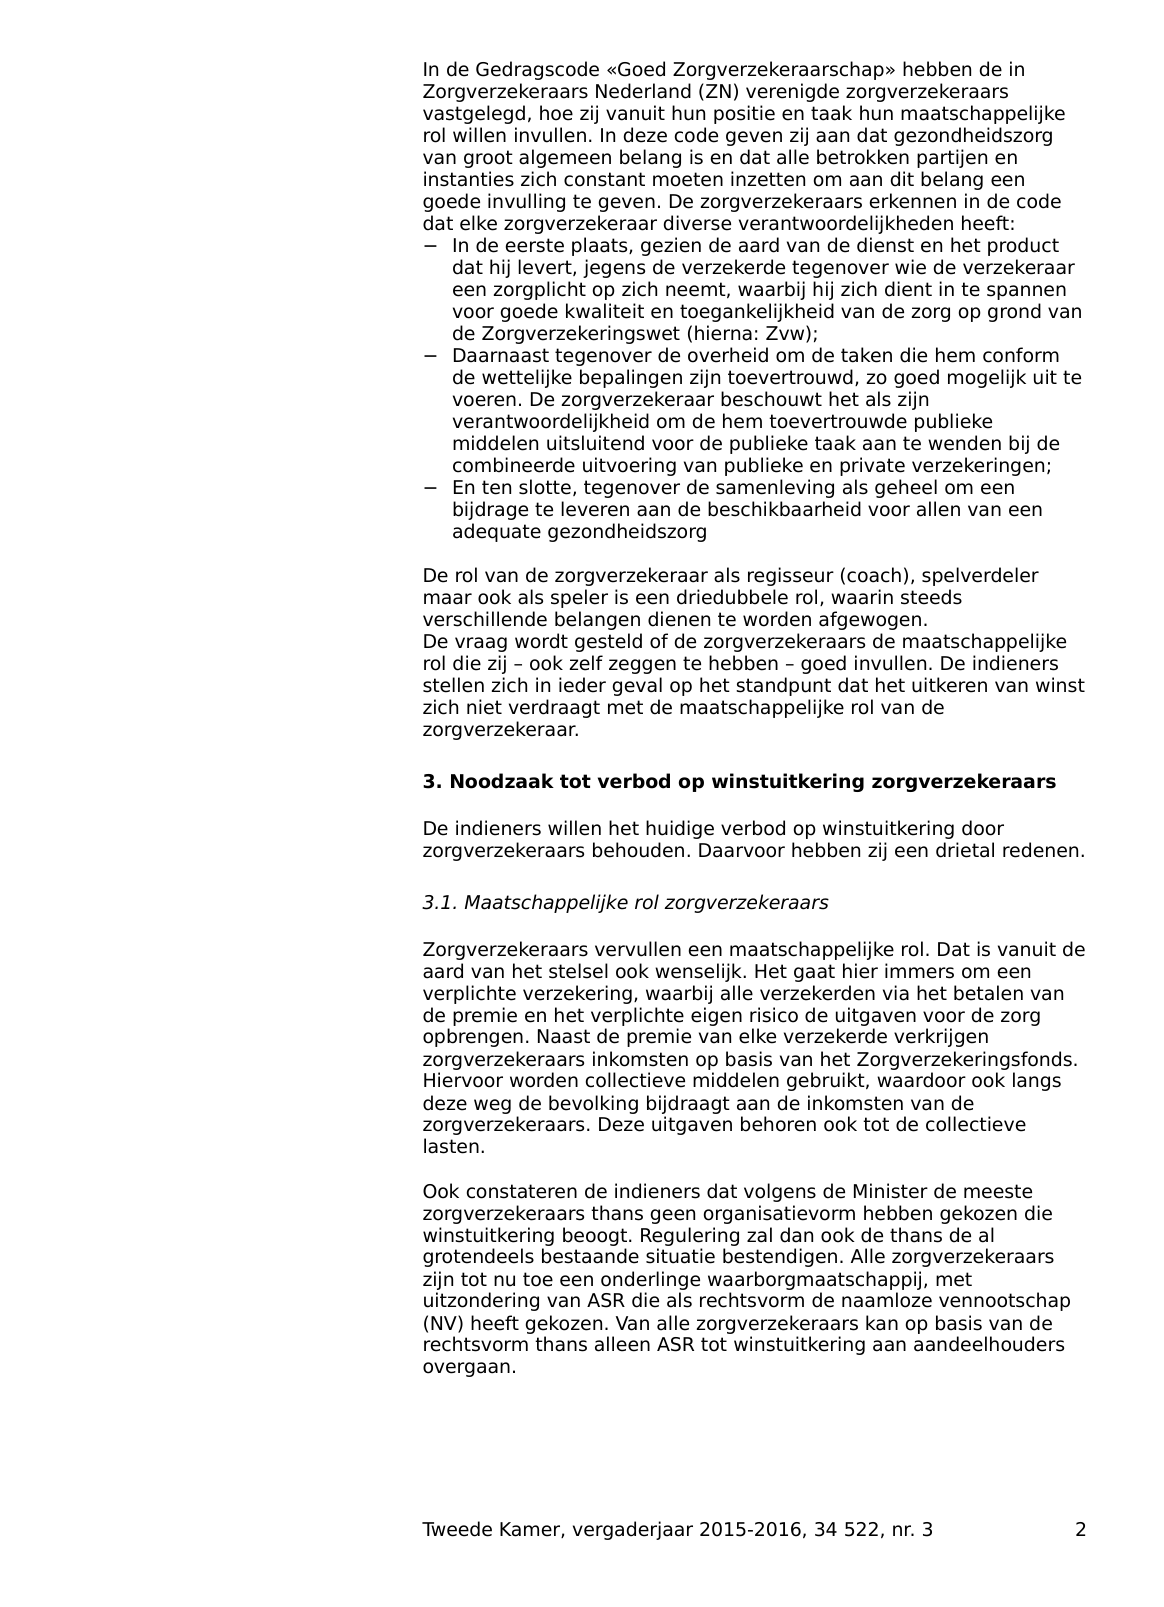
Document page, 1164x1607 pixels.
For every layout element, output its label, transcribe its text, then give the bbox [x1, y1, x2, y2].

text De vraag wordt gesteld of de zorgverzekeraars de maatschappelijke rol die zij – ook zelf zeggen te hebben – goed invullen. De indieners stellen zich in ieder geval op het standpunt dat het uitkeren van winst zich niet verdraagt met de maatschappelijke rol van de zorgverzekeraar. [422, 631, 1087, 741]
text Zorgverzekeraars vervullen een maatschappelijke rol. Dat is vanuit de aard van het stelsel ook wenselijk. Het gaat hier immers om een verplichte verzekering, waarbij alle verzekerden via het betalen van de premie en het verplichte eigen risico de uitgaven voor de zorg opbrengen. Naast de premie van elke verzekerde verkrijgen zorgverzekeraars inkomsten op basis van het Zorgverzekeringsfonds. Hiervoor worden collectieve middelen gebruikt, waardoor ook langs deze weg de bevolking bijdraagt aan de inkomsten van de zorgverzekeraars. Deze uitgaven behoren ook tot de collectieve lasten. [422, 938, 1087, 1158]
subtitle 3. Noodzaak tot verbod op winstuitkering zorgverzekeraars [422, 771, 1087, 793]
text − En ten slotte, tegenover de samenleving als geheel om een bijdrage te leveren aan de beschikbaarheid voor allen van een adequate gezondheidszorg [422, 477, 1087, 543]
text Ook constateren de indieners dat volgens de Minister de meeste zorgverzekeraars thans geen organisatievorm hebben gekozen die winstuitkering beoogt. Regulering zal dan ook de thans de al grotendeels bestaande situatie bestendigen. Alle zorgverzekeraars zijn tot nu toe een onderlinge waarborgmaatschappij, met uitzondering van ASR die als rechtsvorm de naamloze vennootschap (NV) heeft gekozen. Van alle zorgverzekeraars kan op basis van de rechtsvorm thans alleen ASR tot winstuitkering aan aandeelhouders overgaan. [422, 1181, 1087, 1378]
text De indieners willen het huidige verbod op winstuitkering door zorgverzekeraars behouden. Daarvoor hebben zij een drietal redenen. [422, 818, 1087, 862]
text − In de eerste plaats, gezien de aard van de dienst en het product dat hij levert, jegens de verzekerde tegenover wie de verzekeraar een zorgplicht op zich neemt, waarbij hij zich dient in te spannen voor goede kwaliteit en toegankelijkheid van de zorg op grond van de Zorgverzekeringswet (hierna: Zvw); [422, 235, 1087, 345]
text De rol van de zorgverzekeraar als regisseur (coach), spelverdeler maar ook als speler is een driedubbele rol, waarin steeds verschillende belangen dienen te worden afgewogen. [422, 565, 1087, 631]
text − Daarnaast tegenover de overheid om de taken die hem conform de wettelijke bepalingen zijn toevertrouwd, zo goed mogelijk uit te voeren. De zorgverzekeraar beschouwt het als zijn verantwoordelijkheid om de hem toevertrouwde publieke middelen uitsluitend voor de publieke taak aan te wenden bij de combineerde uitvoering van publieke en private verzekeringen; [422, 345, 1087, 477]
text In de Gedragscode «Goed Zorgverzekeraarschap» hebben de in Zorgverzekeraars Nederland (ZN) verenigde zorgverzekeraars vastgelegd, hoe zij vanuit hun positie en taak hun maatschappelijke rol willen invullen. In deze code geven zij aan dat gezondheidszorg van groot algemeen belang is en dat alle betrokken partijen en instanties zich constant moeten inzetten om aan dit belang een goede invulling te geven. De zorgverzekeraars erkennen in de code dat elke zorgverzekeraar diverse verantwoordelijkheden heeft: [422, 59, 1087, 235]
subtitle 3.1. Maatschappelijke rol zorgverzekeraars [422, 892, 1087, 913]
